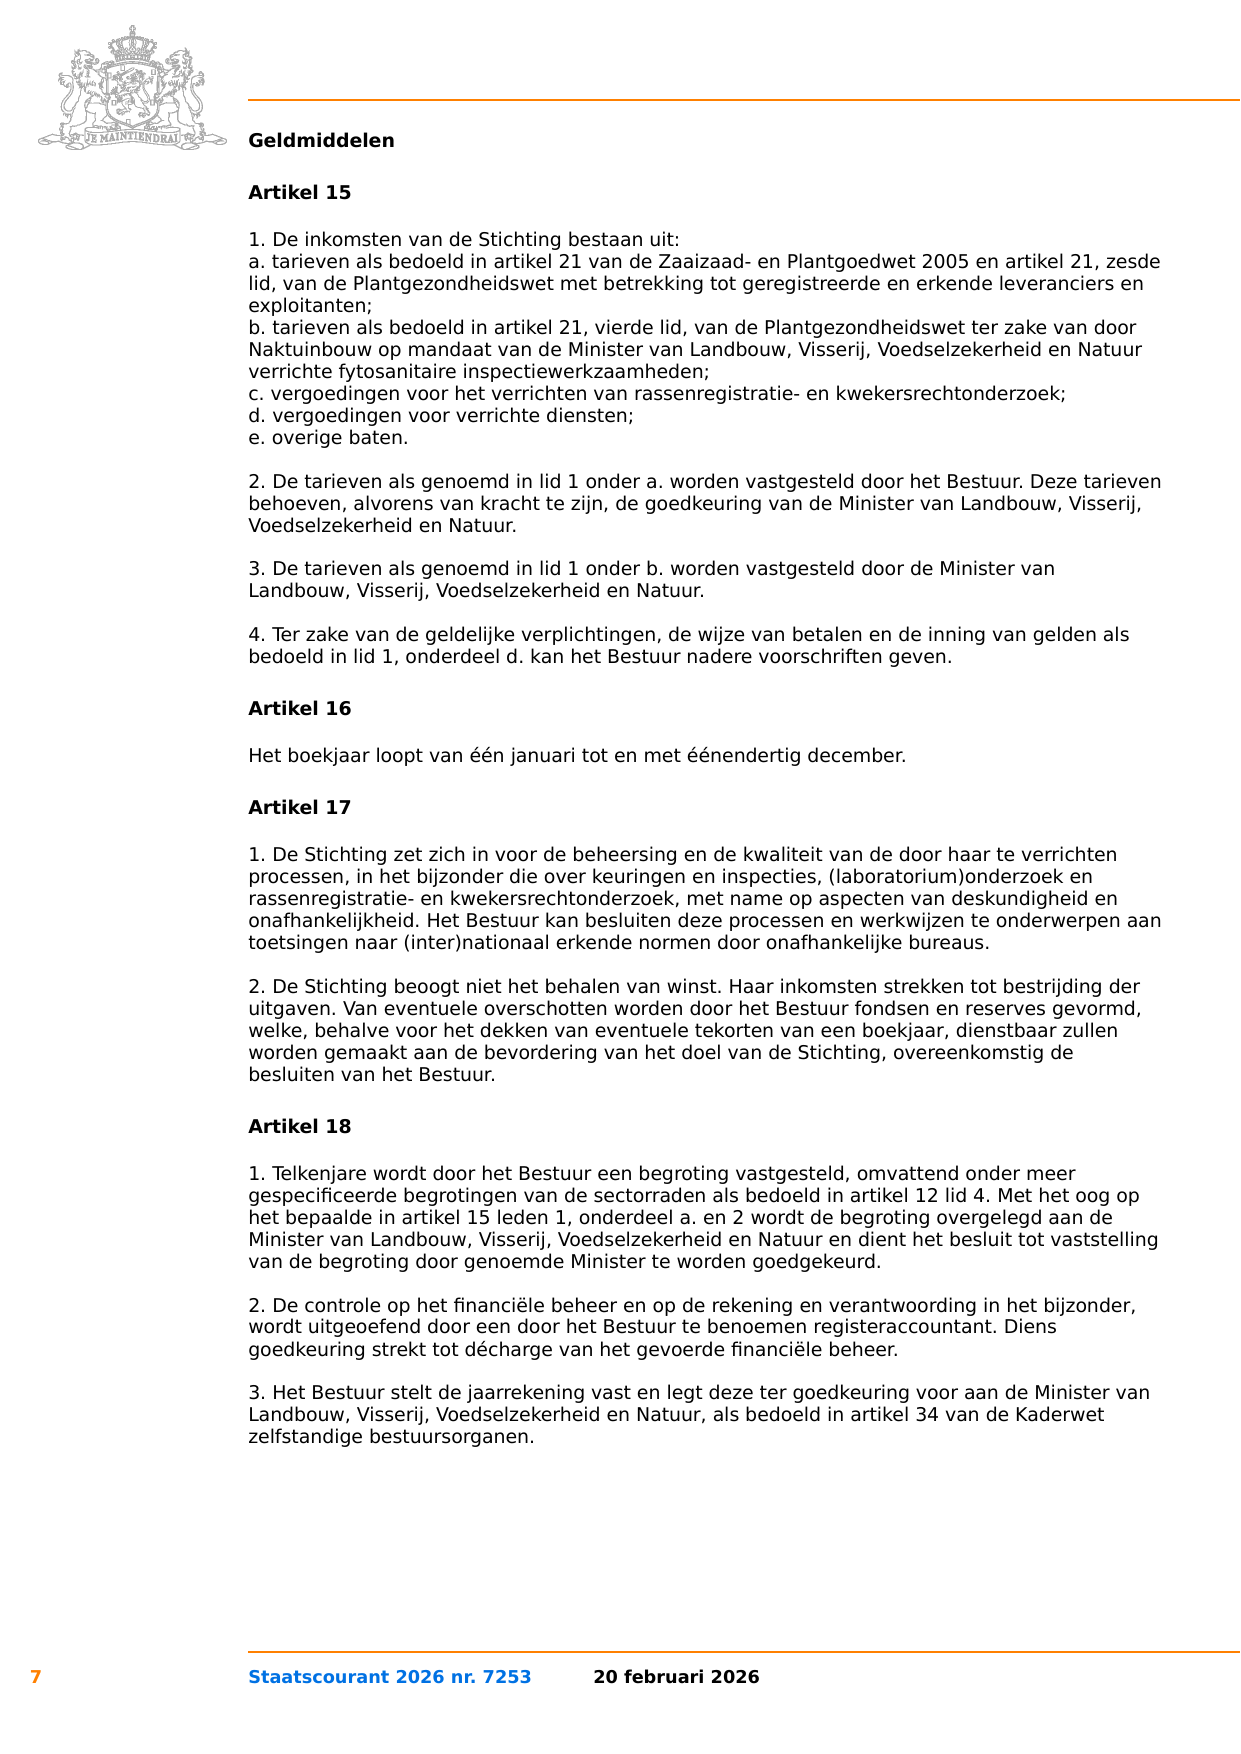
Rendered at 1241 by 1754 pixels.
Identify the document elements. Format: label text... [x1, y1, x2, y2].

text 3. Het Bestuur stelt de jaarrekening vast en legt deze ter goedkeuring voor aan de Minister van Landbouw, Visserij, Voedselzekerheid en Natuur, als bedoeld in artikel 34 van de Kaderwet zelfstandige bestuursorganen. [248, 1382, 1163, 1448]
text e. overige baten. [248, 427, 1163, 449]
subtitle Artikel 17 [248, 797, 1163, 819]
text 3. De tarieven als genoemd in lid 1 onder b. worden vastgesteld door de Minister van Landbouw, Visserij, Voedselzekerheid en Natuur. [248, 558, 1163, 602]
text b. tarieven als bedoeld in artikel 21, vierde lid, van de Plantgezondheidswet ter zake van door Naktuinbouw op mandaat van de Minister van Landbouw, Visserij, Voedselzekerheid en Natuur verrichte fytosanitaire inspectiewerkzaamheden; [248, 317, 1163, 383]
subtitle Geldmiddelen [248, 130, 1163, 152]
picture [38, 25, 227, 150]
text c. vergoedingen voor het verrichten van rassenregistratie- en kwekersrechtonderzoek; [248, 383, 1163, 405]
text 4. Ter zake van de geldelijke verplichtingen, de wijze van betalen en de inning van gelden als bedoeld in lid 1, onderdeel d. kan het Bestuur nadere voorschriften geven. [248, 624, 1163, 668]
text d. vergoedingen voor verrichte diensten; [248, 405, 1163, 427]
text Het boekjaar loopt van één januari tot en met éénendertig december. [248, 745, 1163, 767]
text 1. De Stichting zet zich in voor de beheersing en de kwaliteit van de door haar te verrichten processen, in het bijzonder die over keuringen en inspecties, (laboratorium)onderzoek en rassenregistratie- en kwekersrechtonderzoek, met name op aspecten van deskundigheid en onafhankelijkheid. Het Bestuur kan besluiten deze processen en werkwijzen te onderwerpen aan toetsingen naar (inter)nationaal erkende normen door onafhankelijke bureaus. [248, 844, 1163, 954]
subtitle Artikel 18 [248, 1116, 1163, 1138]
text 2. De Stichting beoogt niet het behalen van winst. Haar inkomsten strekken tot bestrijding der uitgaven. Van eventuele overschotten worden door het Bestuur fondsen en reserves gevormd, welke, behalve voor het dekken van eventuele tekorten van een boekjaar, dienstbaar zullen worden gemaakt aan de bevordering van het doel van de Stichting, overeenkomstig de besluiten van het Bestuur. [248, 976, 1163, 1086]
text a. tarieven als bedoeld in artikel 21 van de Zaaizaad- en Plantgoedwet 2005 en artikel 21, zesde lid, van de Plantgezondheidswet met betrekking tot geregistreerde en erkende leveranciers en exploitanten; [248, 251, 1163, 317]
subtitle Artikel 15 [248, 182, 1163, 204]
text 2. De controle op het financiële beheer en op de rekening en verantwoording in het bijzonder, wordt uitgeoefend door een door het Bestuur te benoemen registeraccountant. Diens goedkeuring strekt tot décharge van het gevoerde financiële beheer. [248, 1294, 1163, 1360]
text 1. De inkomsten van de Stichting bestaan uit: [248, 229, 1163, 251]
subtitle Artikel 16 [248, 698, 1163, 720]
text 1. Telkenjare wordt door het Bestuur een begroting vastgesteld, omvattend onder meer gespecificeerde begrotingen van de sectorraden als bedoeld in artikel 12 lid 4. Met het oog op het bepaalde in artikel 15 leden 1, onderdeel a. en 2 wordt de begroting overgelegd aan de Minister van Landbouw, Visserij, Voedselzekerheid en Natuur en dient het besluit tot vaststelling van de begroting door genoemde Minister te worden goedgekeurd. [248, 1163, 1163, 1273]
text 2. De tarieven als genoemd in lid 1 onder a. worden vastgesteld door het Bestuur. Deze tarieven behoeven, alvorens van kracht te zijn, de goedkeuring van de Minister van Landbouw, Visserij, Voedselzekerheid en Natuur. [248, 471, 1163, 536]
